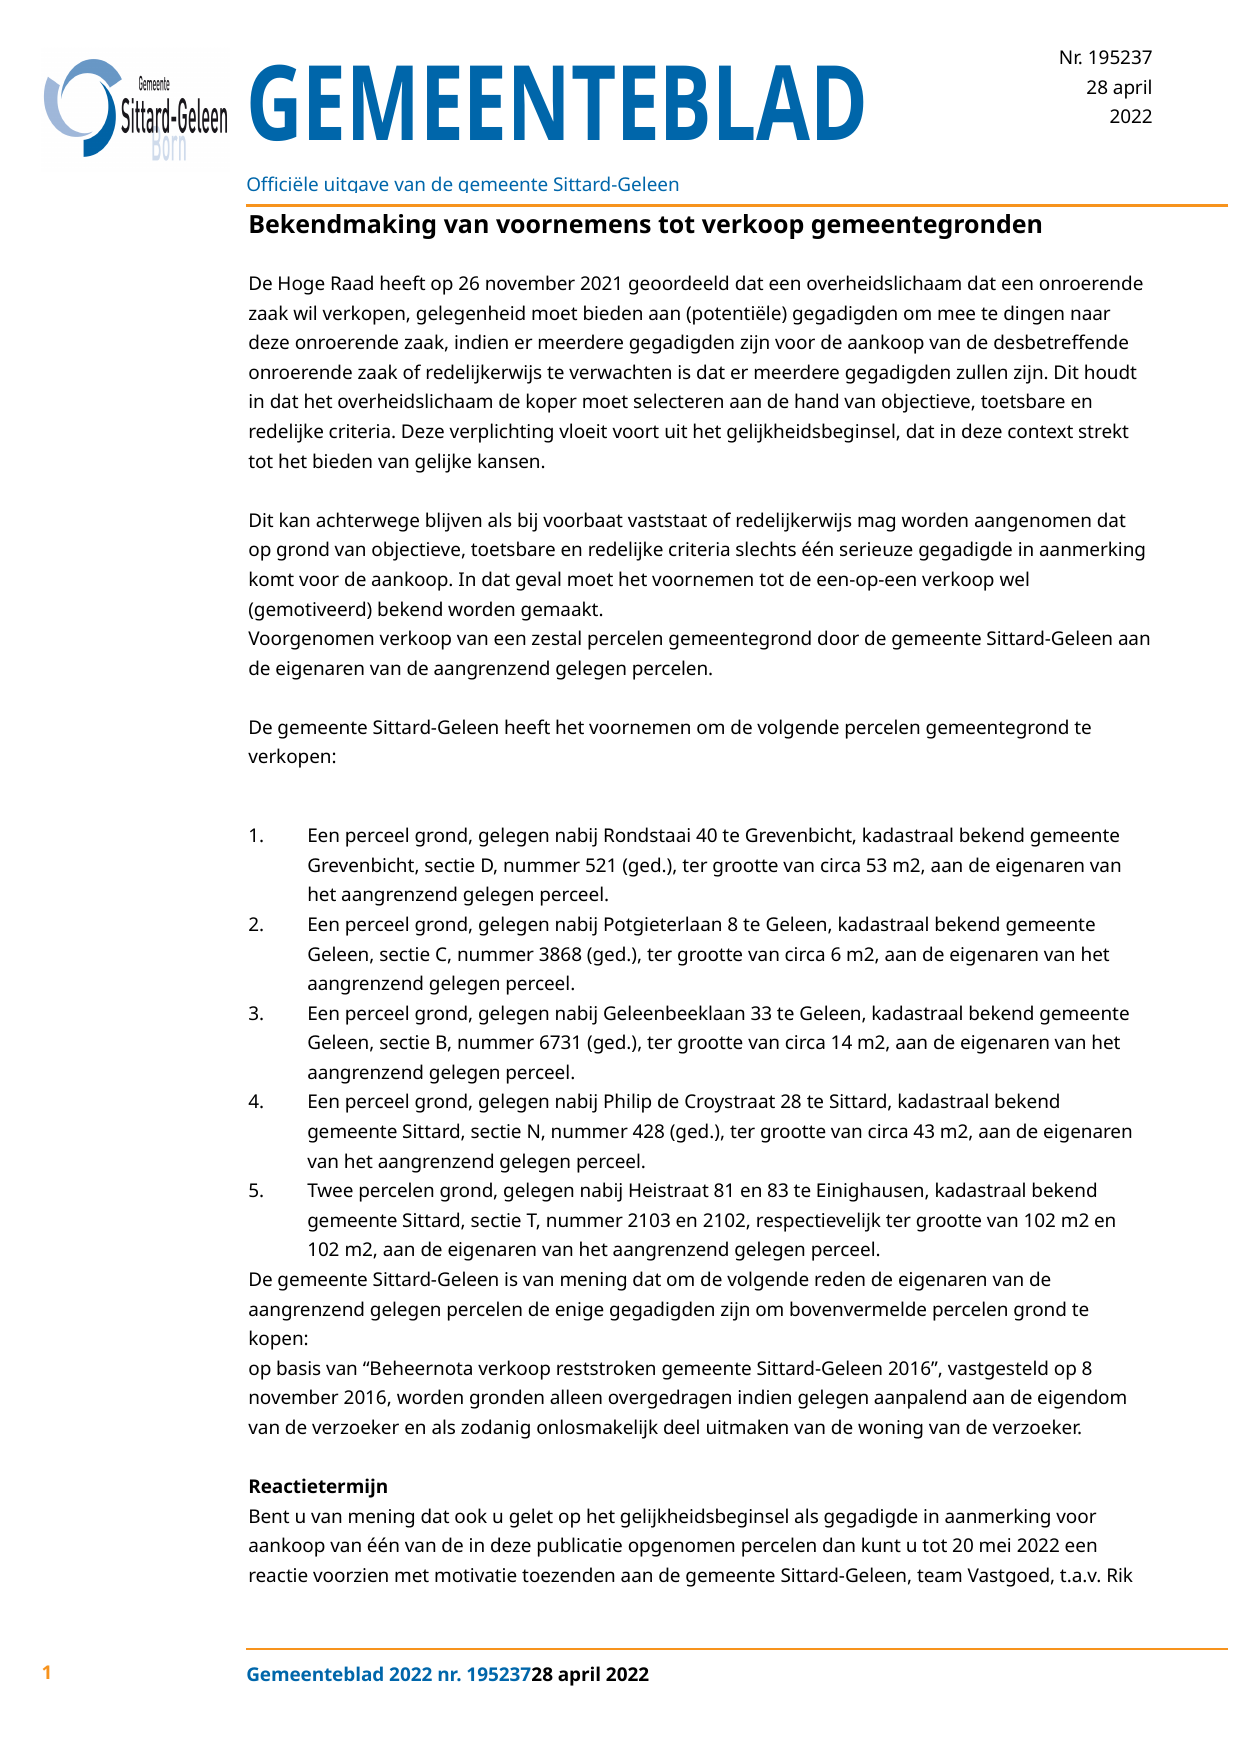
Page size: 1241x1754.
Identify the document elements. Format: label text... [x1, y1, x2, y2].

text Voorgenomen verkoop van een zestal percelen gemeentegrond door de gemeente Sittard-Geleen aan de eigenaren van de aangrenzend gelegen percelen. [248, 625, 1152, 681]
list Een perceel grond, gelegen nabij Potgieterlaan 8 te Geleen, kadastraal bekend gemeente Geleen, sectie C, nummer 3868 (ged.), ter grootte van circa 6 m2, aan de eigenaren van het aangrenzend gelegen perceel. [248, 911, 1152, 996]
list Twee percelen grond, gelegen nabij Heistraat 81 en 83 te Einighausen, kadastraal bekend gemeente Sittard, sectie T, nummer 2103 en 2102, respectievelijk ter grootte van 102 m2 en 102 m2, aan de eigenaren van het aangrenzend gelegen perceel. [248, 1177, 1152, 1262]
picture [41, 47, 231, 172]
text De gemeente Sittard-Geleen is van mening dat om de volgende reden de eigenaren van de aangrenzend gelegen percelen de enige gegadigden zijn om bovenvermelde percelen grond te kopen: [248, 1266, 1152, 1351]
text Bent u van mening dat ook u gelet op het gelijkheidsbeginsel als gegadigde in aanmerking voor aankoop van één van de in deze publicatie opgenomen percelen dan kunt u tot 20 mei 2022 een reactie voorzien met motivatie toezenden aan de gemeente Sittard-Geleen, team Vastgoed, t.a.v. Rik [248, 1503, 1152, 1588]
list Een perceel grond, gelegen nabij Rondstaai 40 te Grevenbicht, kadastraal bekend gemeente Grevenbicht, sectie D, nummer 521 (ged.), ter grootte van circa 53 m2, aan de eigenaren van het aangrenzend gelegen perceel. [248, 822, 1152, 907]
text De Hoge Raad heeft op 26 november 2021 geoordeeld dat een overheidslichaam dat een onroerende zaak wil verkopen, gelegenheid moet bieden aan (potentiële) gegadigden om mee te dingen naar deze onroerende zaak, indien er meerdere gegadigden zijn voor de aankoop van de desbetreffende onroerende zaak of redelijkerwijs te verwachten is dat er meerdere gegadigden zullen zijn. Dit houdt in dat het overheidslichaam de koper moet selecteren aan de hand van objectieve, toetsbare en redelijke criteria. Deze verplichting vloeit voort uit het gelijkheidsbeginsel, dat in deze context strekt tot het bieden van gelijke kansen. [248, 270, 1152, 473]
text De gemeente Sittard-Geleen heeft het voornemen om de volgende percelen gemeentegrond te verkopen: [248, 714, 1152, 769]
list Een perceel grond, gelegen nabij Philip de Croystraat 28 te Sittard, kadastraal bekend gemeente Sittard, sectie N, nummer 428 (ged.), ter grootte van circa 43 m2, aan de eigenaren van het aangrenzend gelegen perceel. [248, 1089, 1152, 1174]
text Bekendmaking van voornemens tot verkoop gemeentegronden [248, 207, 1152, 241]
text Dit kan achterwege blijven als bij voorbaat vaststaat of redelijkerwijs mag worden aangenomen dat op grond van objectieve, toetsbare en redelijke criteria slechts één serieuze gegadigde in aanmerking komt voor de aankoop. In dat geval moet het voornemen tot de een-op-een verkoop wel (gemotiveerd) bekend worden gemaakt. [248, 507, 1152, 621]
list Een perceel grond, gelegen nabij Geleenbeeklaan 33 te Geleen, kadastraal bekend gemeente Geleen, sectie B, nummer 6731 (ged.), ter grootte van circa 14 m2, aan de eigenaren van het aangrenzend gelegen perceel. [248, 1000, 1152, 1085]
text Reactietermijn [248, 1473, 1152, 1499]
text op basis van “Beheernota verkoop reststroken gemeente Sittard-Geleen 2016”, vastgesteld op 8 november 2016, worden gronden alleen overgedragen indien gelegen aanpalend aan de eigendom van de verzoeker en als zodanig onlosmakelijk deel uitmaken van de woning van de verzoeker. [248, 1355, 1152, 1440]
